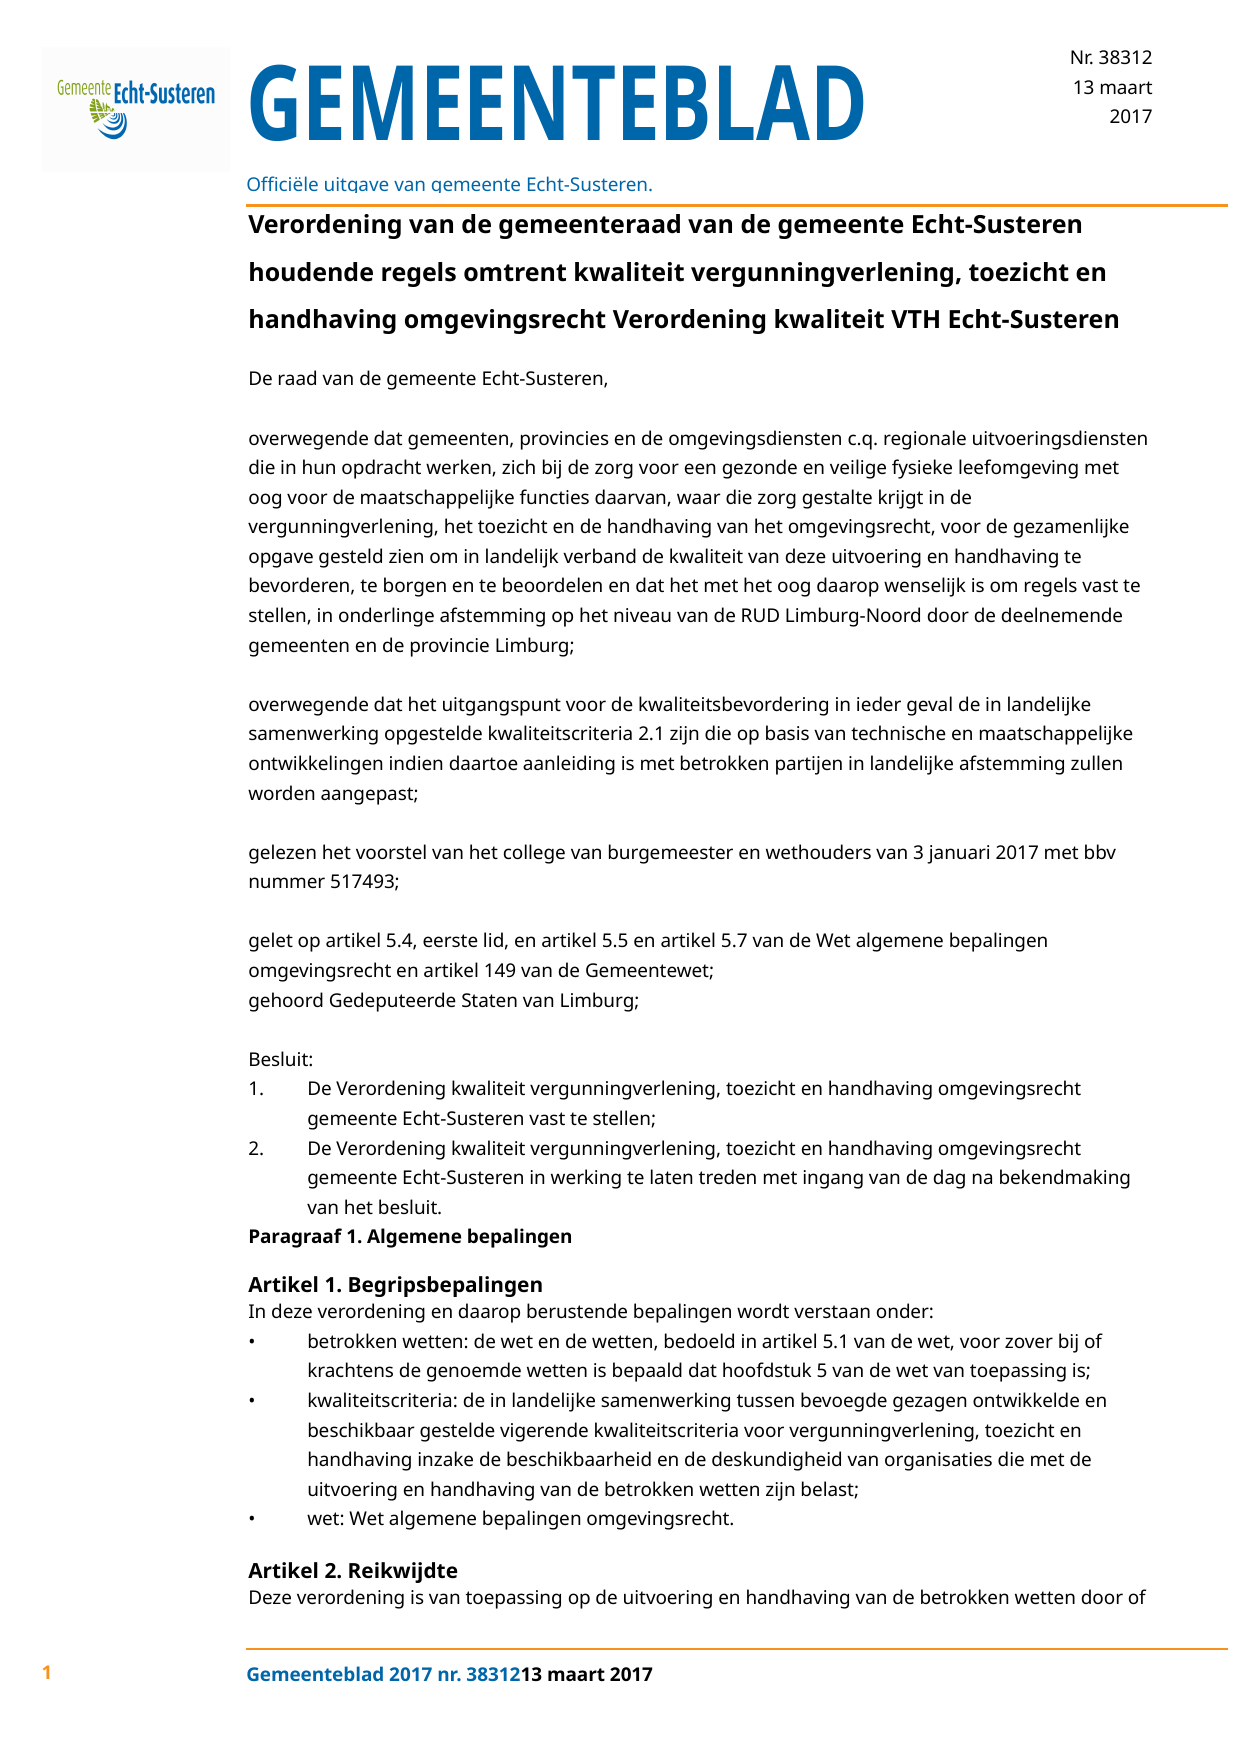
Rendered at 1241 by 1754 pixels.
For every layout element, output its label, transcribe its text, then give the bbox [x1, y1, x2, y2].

list De Verordening kwaliteit vergunningverlening, toezicht en handhaving omgevingsrecht gemeente Echt-Susteren vast te stellen; [248, 1076, 1152, 1131]
text gehoord Gedeputeerde Staten van Limburg; [248, 987, 1152, 1012]
list kwaliteitscriteria: de in landelijke samenwerking tussen bevoegde gezagen ontwikkelde en beschikbaar gestelde vigerende kwaliteitscriteria voor vergunningverlening, toezicht en handhaving inzake de beschikbaarheid en de deskundigheid van organisaties die met de uitvoering en handhaving van de betrokken wetten zijn belast; [248, 1387, 1152, 1502]
text Paragraaf 1. Algemene bepalingen [248, 1223, 1152, 1249]
text Verordening van de gemeenteraad van de gemeente Echt-Susteren houdende regels omtrent kwaliteit vergunningverlening, toezicht en handhaving omgevingsrecht Verordening kwaliteit VTH Echt-Susteren [248, 207, 1152, 336]
list De Verordening kwaliteit vergunningverlening, toezicht en handhaving omgevingsrecht gemeente Echt-Susteren in werking te laten treden met ingang van de dag na bekendmaking van het besluit. [248, 1135, 1152, 1219]
text gelet op artikel 5.4, eerste lid, en artikel 5.5 en artikel 5.7 van de Wet algemene bepalingen omgevingsrecht en artikel 149 van de Gemeentewet; [248, 928, 1152, 983]
text overwegende dat het uitgangspunt voor de kwaliteitsbevordering in ieder geval de in landelijke samenwerking opgestelde kwaliteitscriteria 2.1 zijn die op basis van technische en maatschappelijke ontwikkelingen indien daartoe aanleiding is met betrokken partijen in landelijke afstemming zullen worden aangepast; [248, 691, 1152, 805]
text Artikel 2. Reikwijdte [248, 1556, 1152, 1584]
text Deze verordening is van toepassing op de uitvoering en handhaving van de betrokken wetten door of [248, 1584, 1152, 1610]
text gelezen het voorstel van het college van burgemeester en wethouders van 3 januari 2017 met bbv nummer 517493; [248, 839, 1152, 894]
text In deze verordening en daarop berustende bepalingen wordt verstaan onder: [248, 1298, 1152, 1324]
list wet: Wet algemene bepalingen omgevingsrecht. [248, 1506, 1152, 1531]
text De raad van de gemeente Echt-Susteren, [248, 366, 1152, 391]
picture [41, 47, 231, 172]
text Artikel 1. Begripsbepalingen [248, 1270, 1152, 1298]
text overwegende dat gemeenten, provincies en de omgevingsdiensten c.q. regionale uitvoeringsdiensten die in hun opdracht werken, zich bij de zorg voor een gezonde en veilige fysieke leefomgeving met oog voor de maatschappelijke functies daarvan, waar die zorg gestalte krijgt in de vergunningverlening, het toezicht en de handhaving van het omgevingsrecht, voor de gezamenlijke opgave gesteld zien om in landelijk verband de kwaliteit van deze uitvoering en handhaving te bevorderen, te borgen en te beoordelen en dat het met het oog daarop wenselijk is om regels vast te stellen, in onderlinge afstemming op het niveau van de RUD Limburg-Noord door de deelnemende gemeenten en de provincie Limburg; [248, 425, 1152, 657]
text Besluit: [248, 1046, 1152, 1072]
list betrokken wetten: de wet en de wetten, bedoeld in artikel 5.1 van de wet, voor zover bij of krachtens de genoemde wetten is bepaald dat hoofdstuk 5 van de wet van toepassing is; [248, 1328, 1152, 1383]
